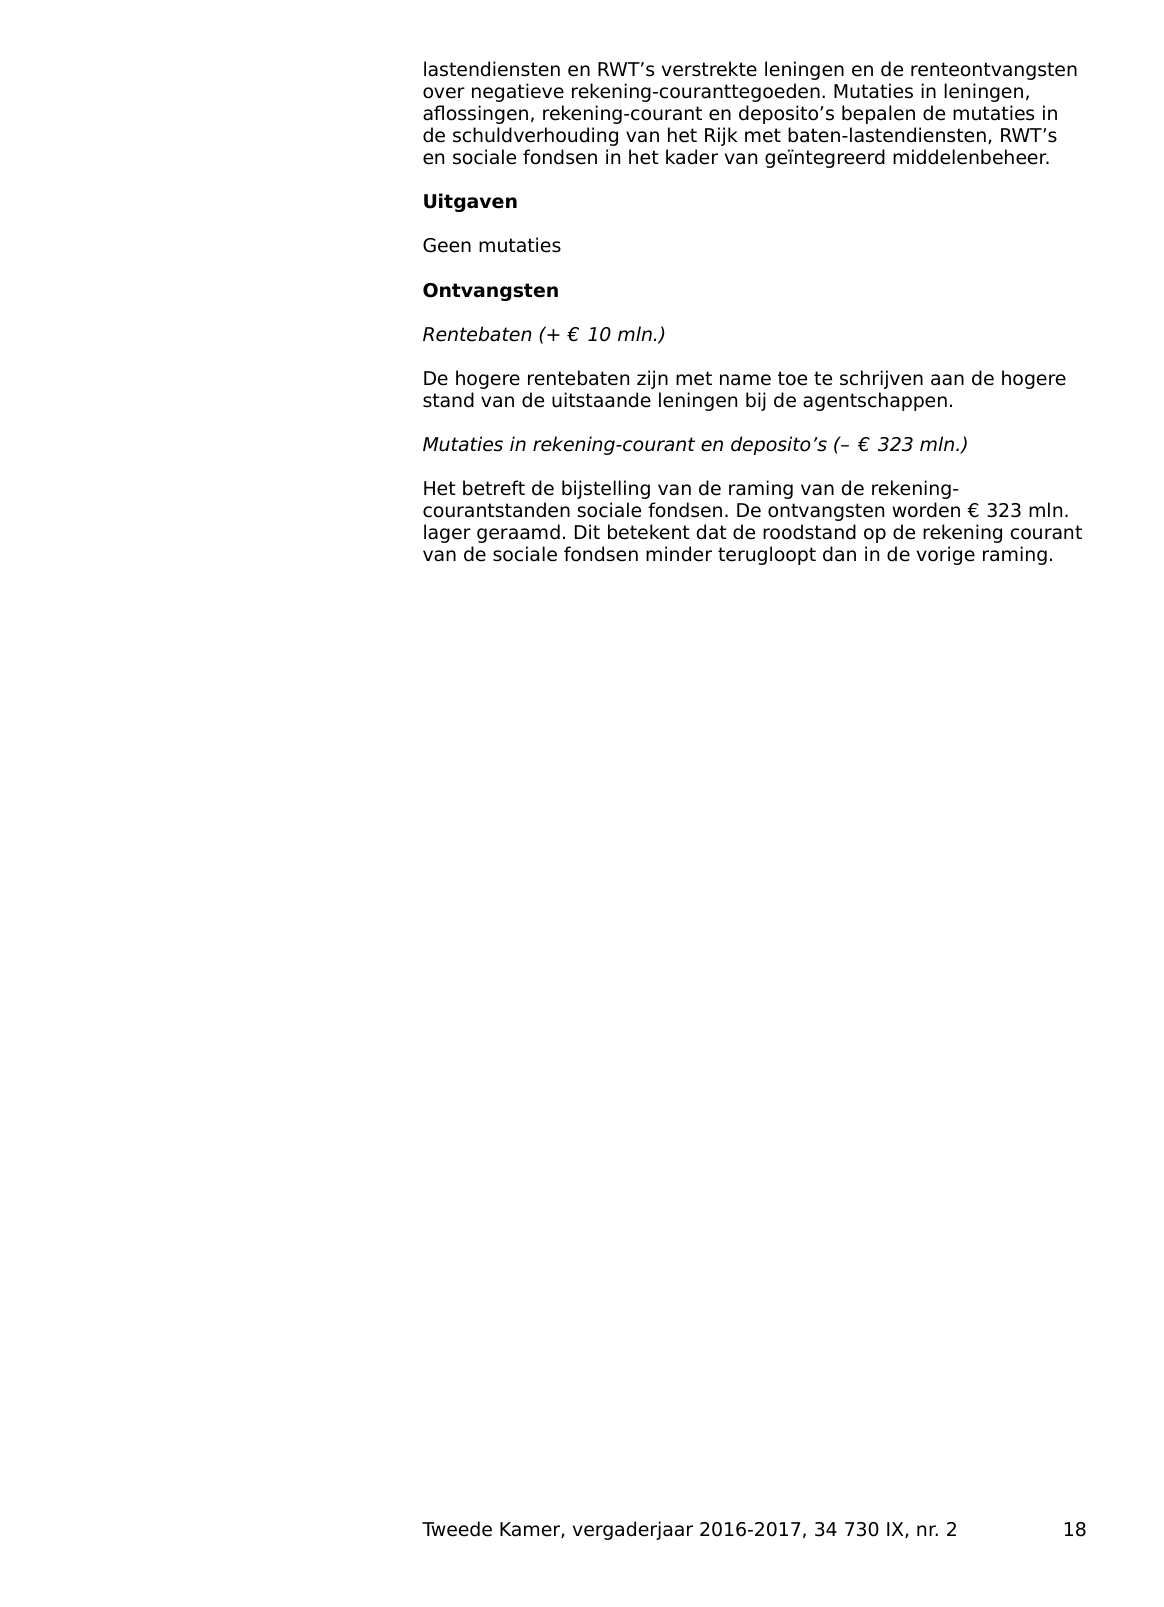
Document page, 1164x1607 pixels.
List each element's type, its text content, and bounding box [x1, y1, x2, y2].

text Het betreft de bijstelling van de raming van de rekening-courantstanden sociale fondsen. De ontvangsten worden € 323 mln. lager geraamd. Dit betekent dat de roodstand op de rekening courant van de sociale fondsen minder terugloopt dan in de vorige raming. [422, 478, 1087, 566]
subtitle Mutaties in rekening-courant en deposito’s (– € 323 mln.) [422, 434, 1087, 456]
text De hogere rentebaten zijn met name toe te schrijven aan de hogere stand van de uitstaande leningen bij de agentschappen. [422, 368, 1087, 412]
text lastendiensten en RWT’s verstrekte leningen en de renteontvangsten over negatieve rekening-couranttegoeden. Mutaties in leningen, aflossingen, rekening-courant en deposito’s bepalen de mutaties in de schuldverhouding van het Rijk met baten-lastendiensten, RWT’s en sociale fondsen in het kader van geïntegreerd middelenbeheer. [422, 59, 1087, 169]
subtitle Uitgaven [422, 191, 1087, 213]
subtitle Ontvangsten [422, 279, 1087, 301]
text Geen mutaties [422, 235, 1087, 257]
subtitle Rentebaten (+ € 10 mln.) [422, 324, 1087, 346]
